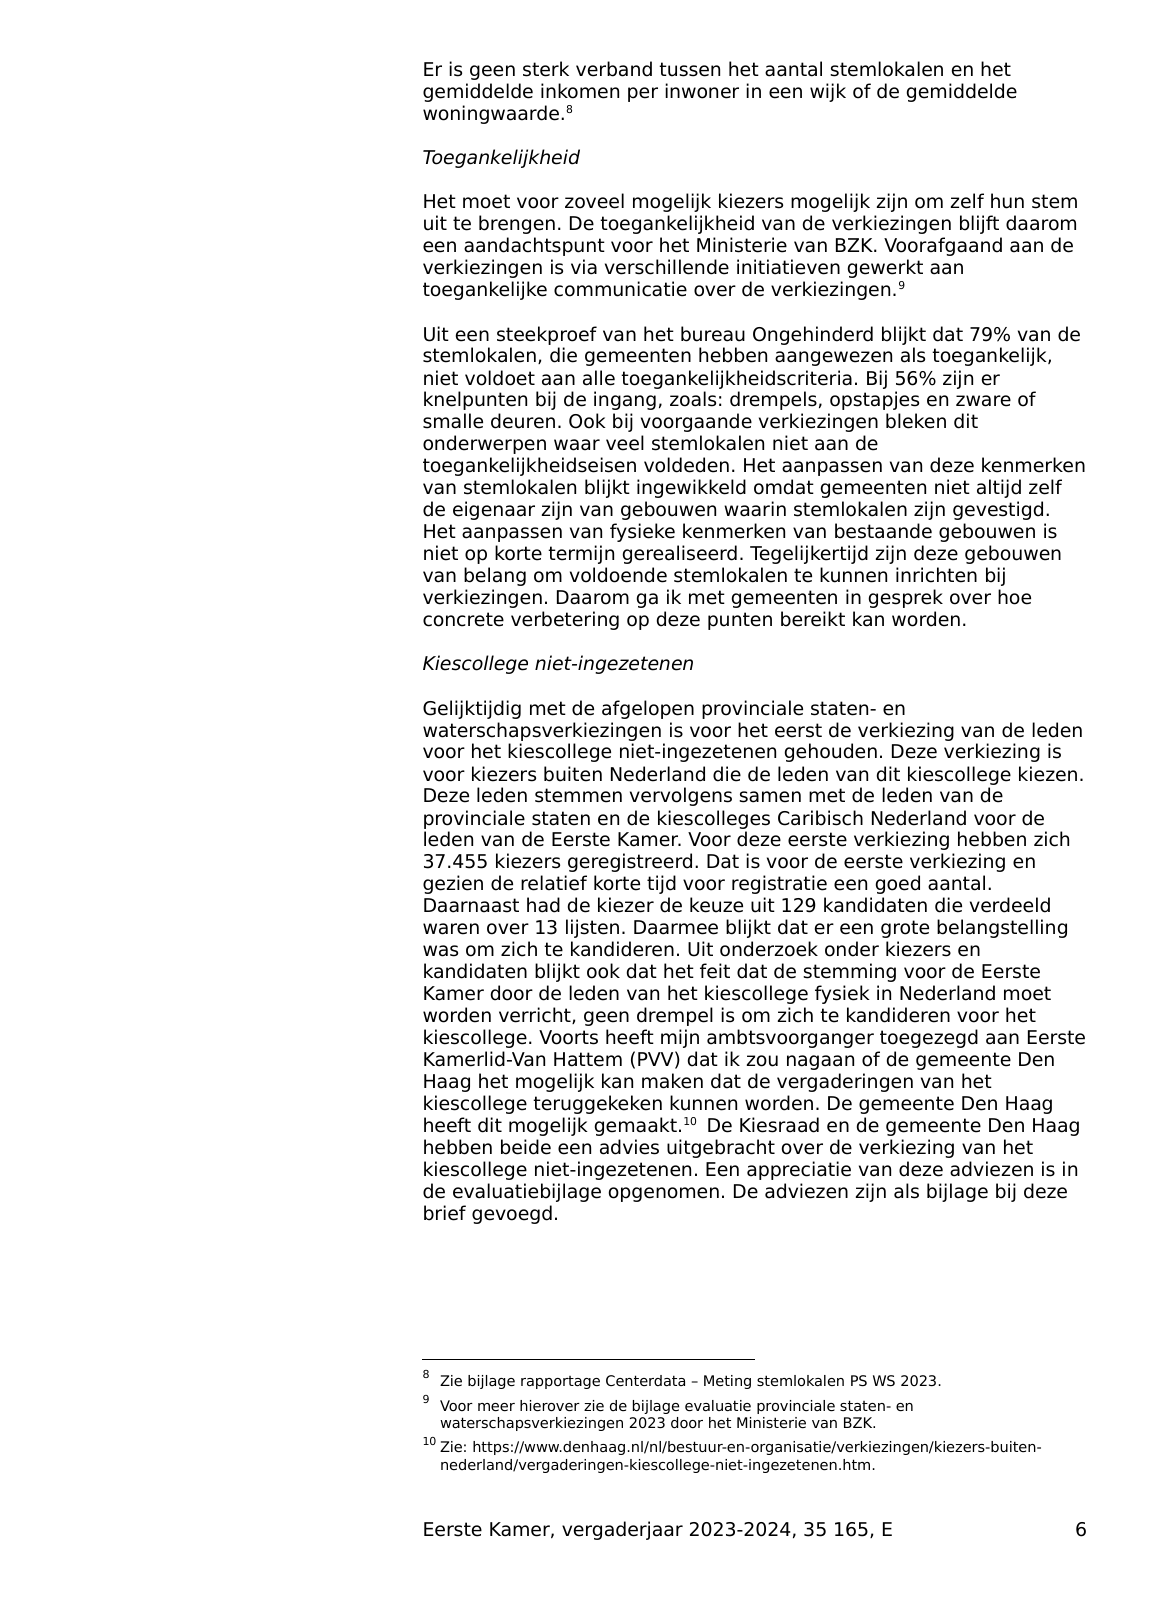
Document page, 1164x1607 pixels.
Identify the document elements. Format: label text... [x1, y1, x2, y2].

text Uit een steekproef van het bureau Ongehinderd blijkt dat 79% van de stemlokalen, die gemeenten hebben aangewezen als toegankelijk, niet voldoet aan alle toegankelijkheidscriteria. Bij 56% zijn er knelpunten bij de ingang, zoals: drempels, opstapjes en zware of smalle deuren. Ook bij voorgaande verkiezingen bleken dit onderwerpen waar veel stemlokalen niet aan de toegankelijkheidseisen voldeden. Het aanpassen van deze kenmerken van stemlokalen blijkt ingewikkeld omdat gemeenten niet altijd zelf de eigenaar zijn van gebouwen waarin stemlokalen zijn gevestigd. Het aanpassen van fysieke kenmerken van bestaande gebouwen is niet op korte termijn gerealiseerd. Tegelijkertijd zijn deze gebouwen van belang om voldoende stemlokalen te kunnen inrichten bij verkiezingen. Daarom ga ik met gemeenten in gesprek over hoe concrete verbetering op deze punten bereikt kan worden. [422, 323, 1087, 631]
text Voor meer hierover zie de bijlage evaluatie provinciale staten- en waterschapsverkiezingen 2023 door het Ministerie van BZK. [422, 1393, 1087, 1432]
text Er is geen sterk verband tussen het aantal stemlokalen en het gemiddelde inkomen per inwoner in een wijk of de gemiddelde woningwaarde. [422, 59, 1087, 125]
text Het moet voor zoveel mogelijk kiezers mogelijk zijn om zelf hun stem uit te brengen. De toegankelijkheid van de verkiezingen blijft daarom een aandachtspunt voor het Ministerie van BZK. Voorafgaand aan de verkiezingen is via verschillende initiatieven gewerkt aan toegankelijke communicatie over de verkiezingen. [422, 191, 1087, 301]
text Zie bijlage rapportage Centerdata – Meting stemlokalen PS WS 2023. [422, 1368, 1087, 1391]
subtitle Toegankelijkheid [422, 147, 1087, 169]
text Zie: https://www.denhaag.nl/nl/bestuur-en-organisatie/verkiezingen/kiezers-buiten-nederland/vergaderingen-kiescollege-niet-ingezetenen.htm. [422, 1435, 1087, 1474]
text Gelijktijdig met de afgelopen provinciale staten- en waterschapsverkiezingen is voor het eerst de verkiezing van de leden voor het kiescollege niet-ingezetenen gehouden. Deze verkiezing is voor kiezers buiten Nederland die de leden van dit kiescollege kiezen. Deze leden stemmen vervolgens samen met de leden van de provinciale staten en de kiescolleges Caribisch Nederland voor de leden van de Eerste Kamer. Voor deze eerste verkiezing hebben zich 37.455 kiezers geregistreerd. Dat is voor de eerste verkiezing en gezien de relatief korte tijd voor registratie een goed aantal. Daarnaast had de kiezer de keuze uit 129 kandidaten die verdeeld waren over 13 lijsten. Daarmee blijkt dat er een grote belangstelling was om zich te kandideren. Uit onderzoek onder kiezers en kandidaten blijkt ook dat het feit dat de stemming voor de Eerste Kamer door de leden van het kiescollege fysiek in Nederland moet worden verricht, geen drempel is om zich te kandideren voor het kiescollege. Voorts heeft mijn ambtsvoorganger toegezegd aan Eerste Kamerlid-Van Hattem (PVV) dat ik zou nagaan of de gemeente Den Haag het mogelijk kan maken dat de vergaderingen van het kiescollege teruggekeken kunnen worden. De gemeente Den Haag heeft dit mogelijk gemaakt. De Kiesraad en de gemeente Den Haag hebben beide een advies uitgebracht over de verkiezing van het kiescollege niet-ingezetenen. Een appreciatie van deze adviezen is in de evaluatiebijlage opgenomen. De adviezen zijn als bijlage bij deze brief gevoegd. [422, 697, 1087, 1225]
subtitle Kiescollege niet-ingezetenen [422, 653, 1087, 675]
